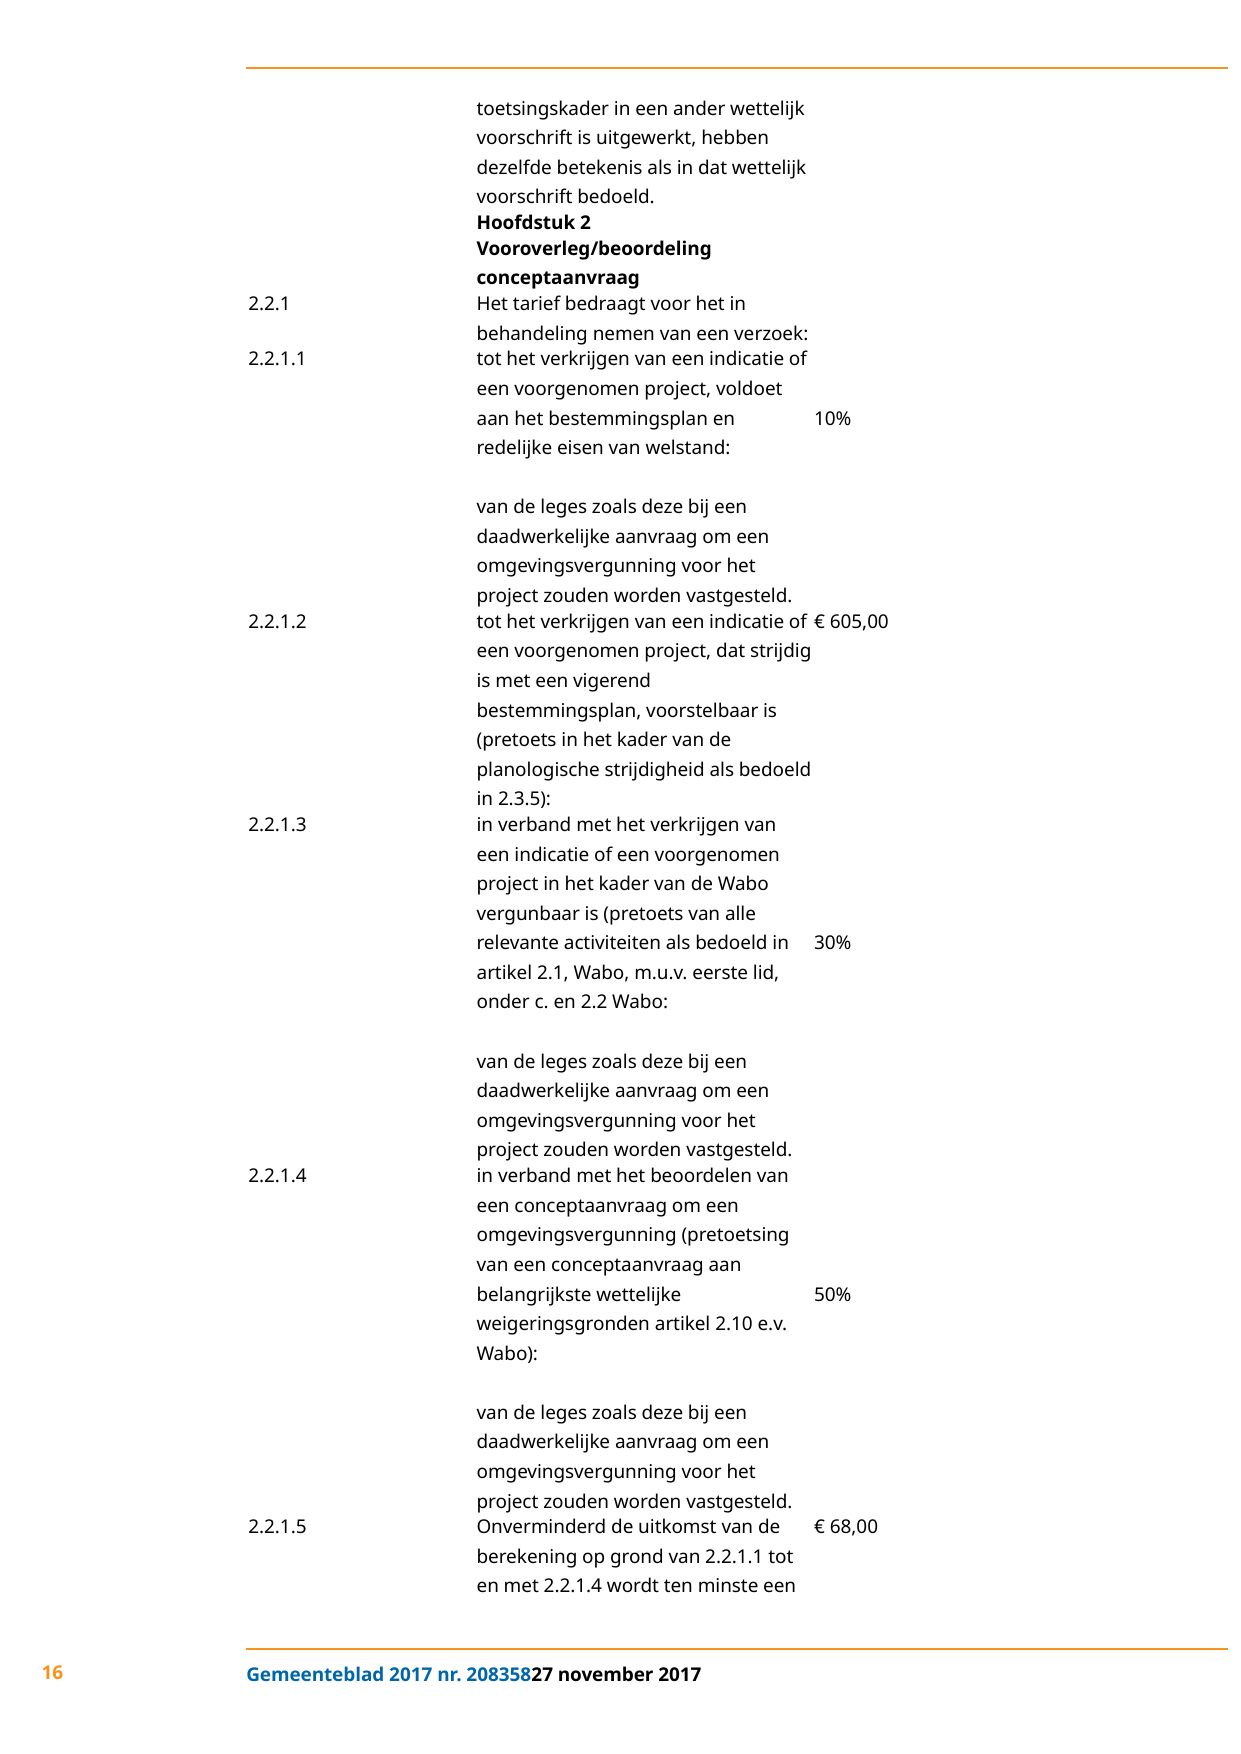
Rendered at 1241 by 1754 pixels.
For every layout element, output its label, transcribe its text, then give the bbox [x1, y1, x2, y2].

table_cell 2.2.1.4 [248, 1163, 476, 1513]
table_cell Vooroverleg/beoordeling conceptaanvraag [476, 235, 814, 290]
table_cell Het tarief bedraagt voor het in behandeling nemen van een verzoek: [476, 290, 814, 346]
table_cell tot het verkrijgen van een indicatie of een voorgenomen project, voldoet aan het bestemmingsplan en redelijke eisen van welstand: van de leges zoals deze bij een daadwerkelijke aanvraag om een omgevingsvergunning voor het project zouden worden vastgesteld. [476, 346, 814, 608]
table_cell toetsingskader in een ander wettelijk voorschrift is uitgewerkt, hebben dezelfde betekenis als in dat wettelijk voorschrift bedoeld. [476, 95, 814, 209]
table_cell 2.2.1.5 [248, 1514, 476, 1598]
table_cell 50% [814, 1163, 1152, 1513]
table_cell € 68,00 [814, 1514, 1152, 1598]
table_cell [248, 209, 476, 235]
table_cell [814, 235, 1152, 290]
table_cell tot het verkrijgen van een indicatie of een voorgenomen project, dat strijdig is met een vigerend bestemmingsplan, voorstelbaar is (pretoets in het kader van de planologische strijdigheid als bedoeld in 2.3.5): [476, 608, 814, 811]
table_cell Onverminderd de uitkomst van de berekening op grond van 2.2.1.1 tot en met 2.2.1.4 wordt ten minste een [476, 1514, 814, 1598]
table_cell € 605,00 [814, 608, 1152, 811]
table_cell 10% [814, 346, 1152, 608]
table_cell [814, 209, 1152, 235]
table_cell [814, 290, 1152, 346]
table_cell 2.2.1.2 [248, 608, 476, 811]
table_cell 2.2.1 [248, 290, 476, 346]
table_cell in verband met het verkrijgen van een indicatie of een voorgenomen project in het kader van de Wabo vergunbaar is (pretoets van alle relevante activiteiten als bedoeld in artikel 2.1, Wabo, m.u.v. eerste lid, onder c. en 2.2 Wabo: van de leges zoals deze bij een daadwerkelijke aanvraag om een omgevingsvergunning voor het project zouden worden vastgesteld. [476, 811, 814, 1162]
picture [41, 47, 231, 172]
table_cell 30% [814, 811, 1152, 1162]
table_cell [248, 95, 476, 209]
table_cell [248, 235, 476, 290]
table_cell 2.2.1.3 [248, 811, 476, 1162]
table_cell 2.2.1.1 [248, 346, 476, 608]
table_cell in verband met het beoordelen van een conceptaanvraag om een omgevingsvergunning (pretoetsing van een conceptaanvraag aan belangrijkste wettelijke weigeringsgronden artikel 2.10 e.v. Wabo): van de leges zoals deze bij een daadwerkelijke aanvraag om een omgevingsvergunning voor het project zouden worden vastgesteld. [476, 1163, 814, 1513]
table_cell [814, 95, 1152, 209]
table_cell Hoofdstuk 2 [476, 209, 814, 235]
